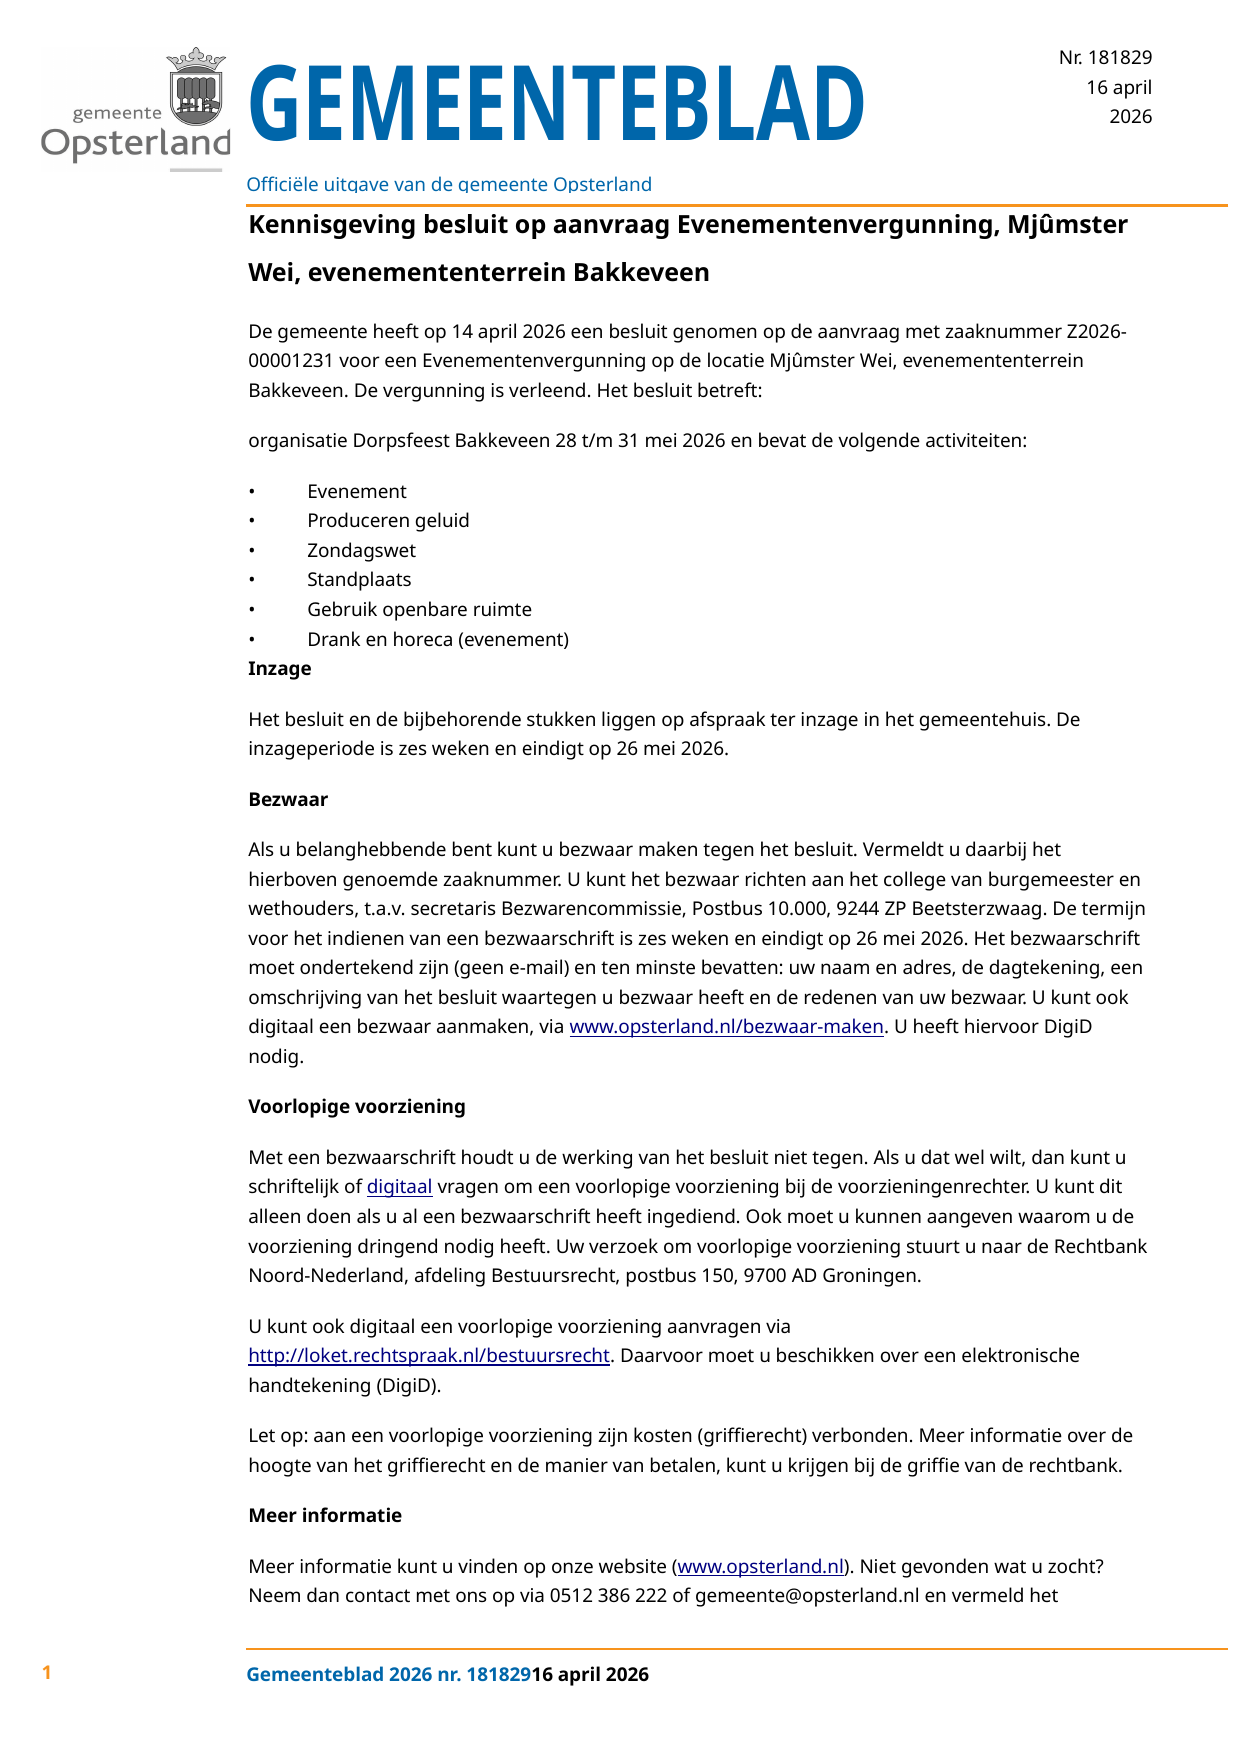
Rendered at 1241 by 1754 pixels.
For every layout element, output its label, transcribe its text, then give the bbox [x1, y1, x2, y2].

text Het besluit en de bijbehorende stukken liggen op afspraak ter inzage in het gemeentehuis. De inzageperiode is zes weken en eindigt op 26 mei 2026. [248, 706, 1152, 761]
text U kunt ook digitaal een voorlopige voorziening aanvragen via http://loket.rechtspraak.nl/bestuursrecht. Daarvoor moet u beschikken over een elektronische handtekening (DigiD). [248, 1313, 1152, 1398]
list Drank en horeca (evenement) [248, 626, 1152, 652]
text Inzage [248, 655, 1152, 681]
list Zondagswet [248, 537, 1152, 563]
text De gemeente heeft op 14 april 2026 een besluit genomen op de aanvraag met zaaknummer Z2026-00001231 voor een Evenementenvergunning op de locatie Mjûmster Wei, evenemententerrein Bakkeveen. De vergunning is verleend. Het besluit betreft: [248, 318, 1152, 403]
list Produceren geluid [248, 507, 1152, 533]
text Met een bezwaarschrift houdt u de werking van het besluit niet tegen. Als u dat wel wilt, dan kunt u schriftelijk of digitaal vragen om een voorlopige voorziening bij de voorzieningenrechter. U kunt dit alleen doen als u al een bezwaarschrift heeft ingediend. Ook moet u kunnen aangeven waarom u de voorziening dringend nodig heeft. Uw verzoek om voorlopige voorziening stuurt u naar de Rechtbank Noord-Nederland, afdeling Bestuursrecht, postbus 150, 9700 AD Groningen. [248, 1144, 1152, 1288]
text Voorlopige voorziening [248, 1094, 1152, 1119]
text Meer informatie kunt u vinden op onze website (www.opsterland.nl). Niet gevonden wat u zocht? Neem dan contact met ons op via 0512 386 222 of gemeente@opsterland.nl en vermeld het [248, 1553, 1152, 1608]
text Kennisgeving besluit op aanvraag Evenementenvergunning, Mjûmster Wei, evenemententerrein Bakkeveen [248, 207, 1152, 288]
text organisatie Dorpsfeest Bakkeveen 28 t/m 31 mei 2026 en bevat de volgende activiteiten: [248, 427, 1152, 453]
text Meer informatie [248, 1502, 1152, 1528]
text Als u belanghebbende bent kunt u bezwaar maken tegen het besluit. Vermeldt u daarbij het hierboven genoemde zaaknummer. U kunt het bezwaar richten aan het college van burgemeester en wethouders, t.a.v. secretaris Bezwarencommissie, Postbus 10.000, 9244 ZP Beetsterzwaag. De termijn voor het indienen van een bezwaarschrift is zes weken en eindigt op 26 mei 2026. Het bezwaarschrift moet ondertekend zijn (geen e-mail) en ten minste bevatten: uw naam en adres, de dagtekening, een omschrijving van het besluit waartegen u bezwaar heeft en de redenen van uw bezwaar. U kunt ook digitaal een bezwaar aanmaken, via www.opsterland.nl/bezwaar-maken. U heeft hiervoor DigiD nodig. [248, 836, 1152, 1069]
picture [41, 47, 231, 172]
text Bezwaar [248, 786, 1152, 812]
text Let op: aan een voorlopige voorziening zijn kosten (griffierecht) verbonden. Meer informatie over de hoogte van het griffierecht en de manier van betalen, kunt u krijgen bij de griffie van de rechtbank. [248, 1422, 1152, 1478]
list Standplaats [248, 567, 1152, 592]
list Evenement [248, 478, 1152, 504]
list Gebruik openbare ruimte [248, 596, 1152, 622]
